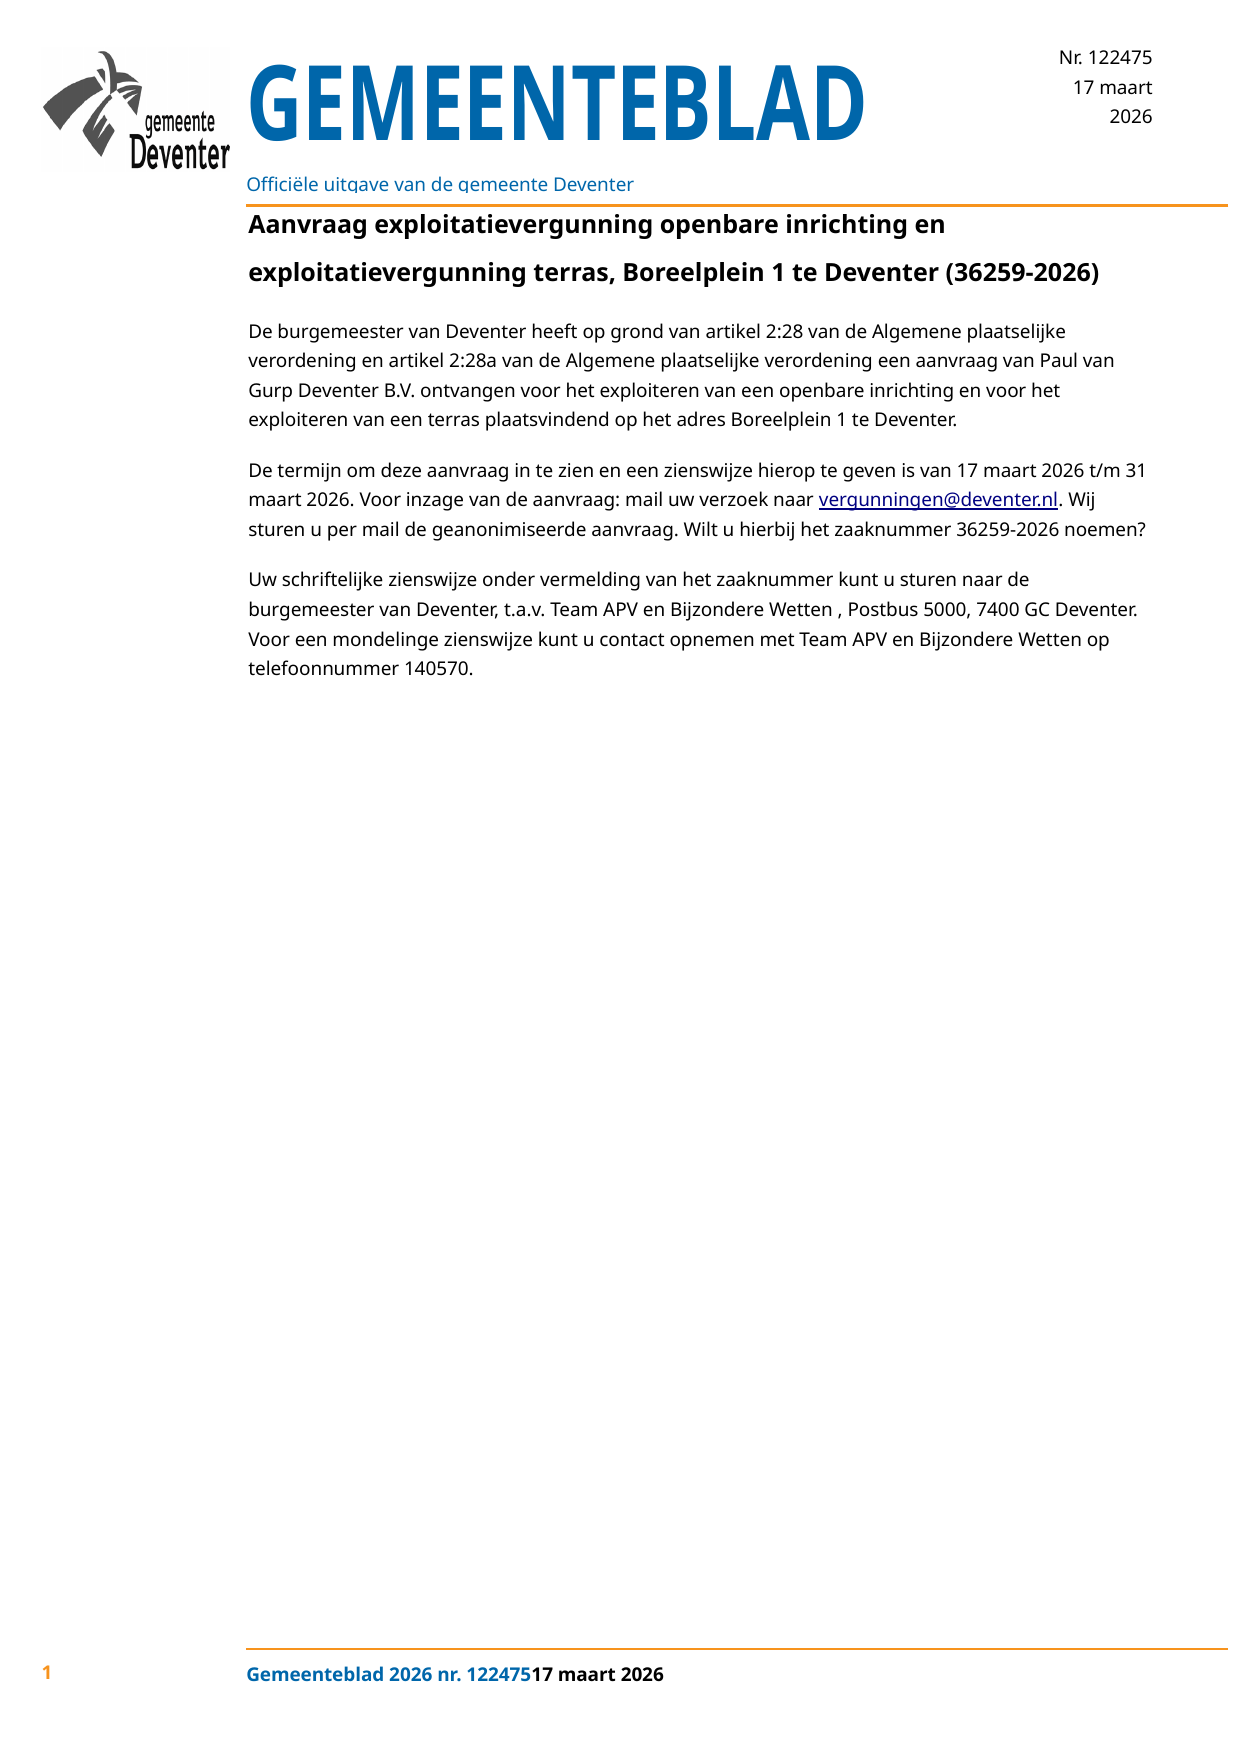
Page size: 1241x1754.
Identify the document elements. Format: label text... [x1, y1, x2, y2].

text De burgemeester van Deventer heeft op grond van artikel 2:28 van de Algemene plaatselijke verordening en artikel 2:28a van de Algemene plaatselijke verordening een aanvraag van Paul van Gurp Deventer B.V. ontvangen voor het exploiteren van een openbare inrichting en voor het exploiteren van een terras plaatsvindend op het adres Boreelplein 1 te Deventer. [248, 318, 1152, 432]
text Uw schriftelijke zienswijze onder vermelding van het zaaknummer kunt u sturen naar de burgemeester van Deventer, t.a.v. Team APV en Bijzondere Wetten , Postbus 5000, 7400 GC Deventer. Voor een mondelinge zienswijze kunt u contact opnemen met Team APV en Bijzondere Wetten op telefoonnummer 140570. [248, 567, 1152, 681]
picture [41, 47, 231, 172]
text De termijn om deze aanvraag in te zien en een zienswijze hierop te geven is van 17 maart 2026 t/m 31 maart 2026. Voor inzage van de aanvraag: mail uw verzoek naar vergunningen@deventer.nl. Wij sturen u per mail de geanonimiseerde aanvraag. Wilt u hierbij het zaaknummer 36259-2026 noemen? [248, 457, 1152, 542]
text Aanvraag exploitatievergunning openbare inrichting en exploitatievergunning terras, Boreelplein 1 te Deventer (36259-2026) [248, 207, 1152, 288]
